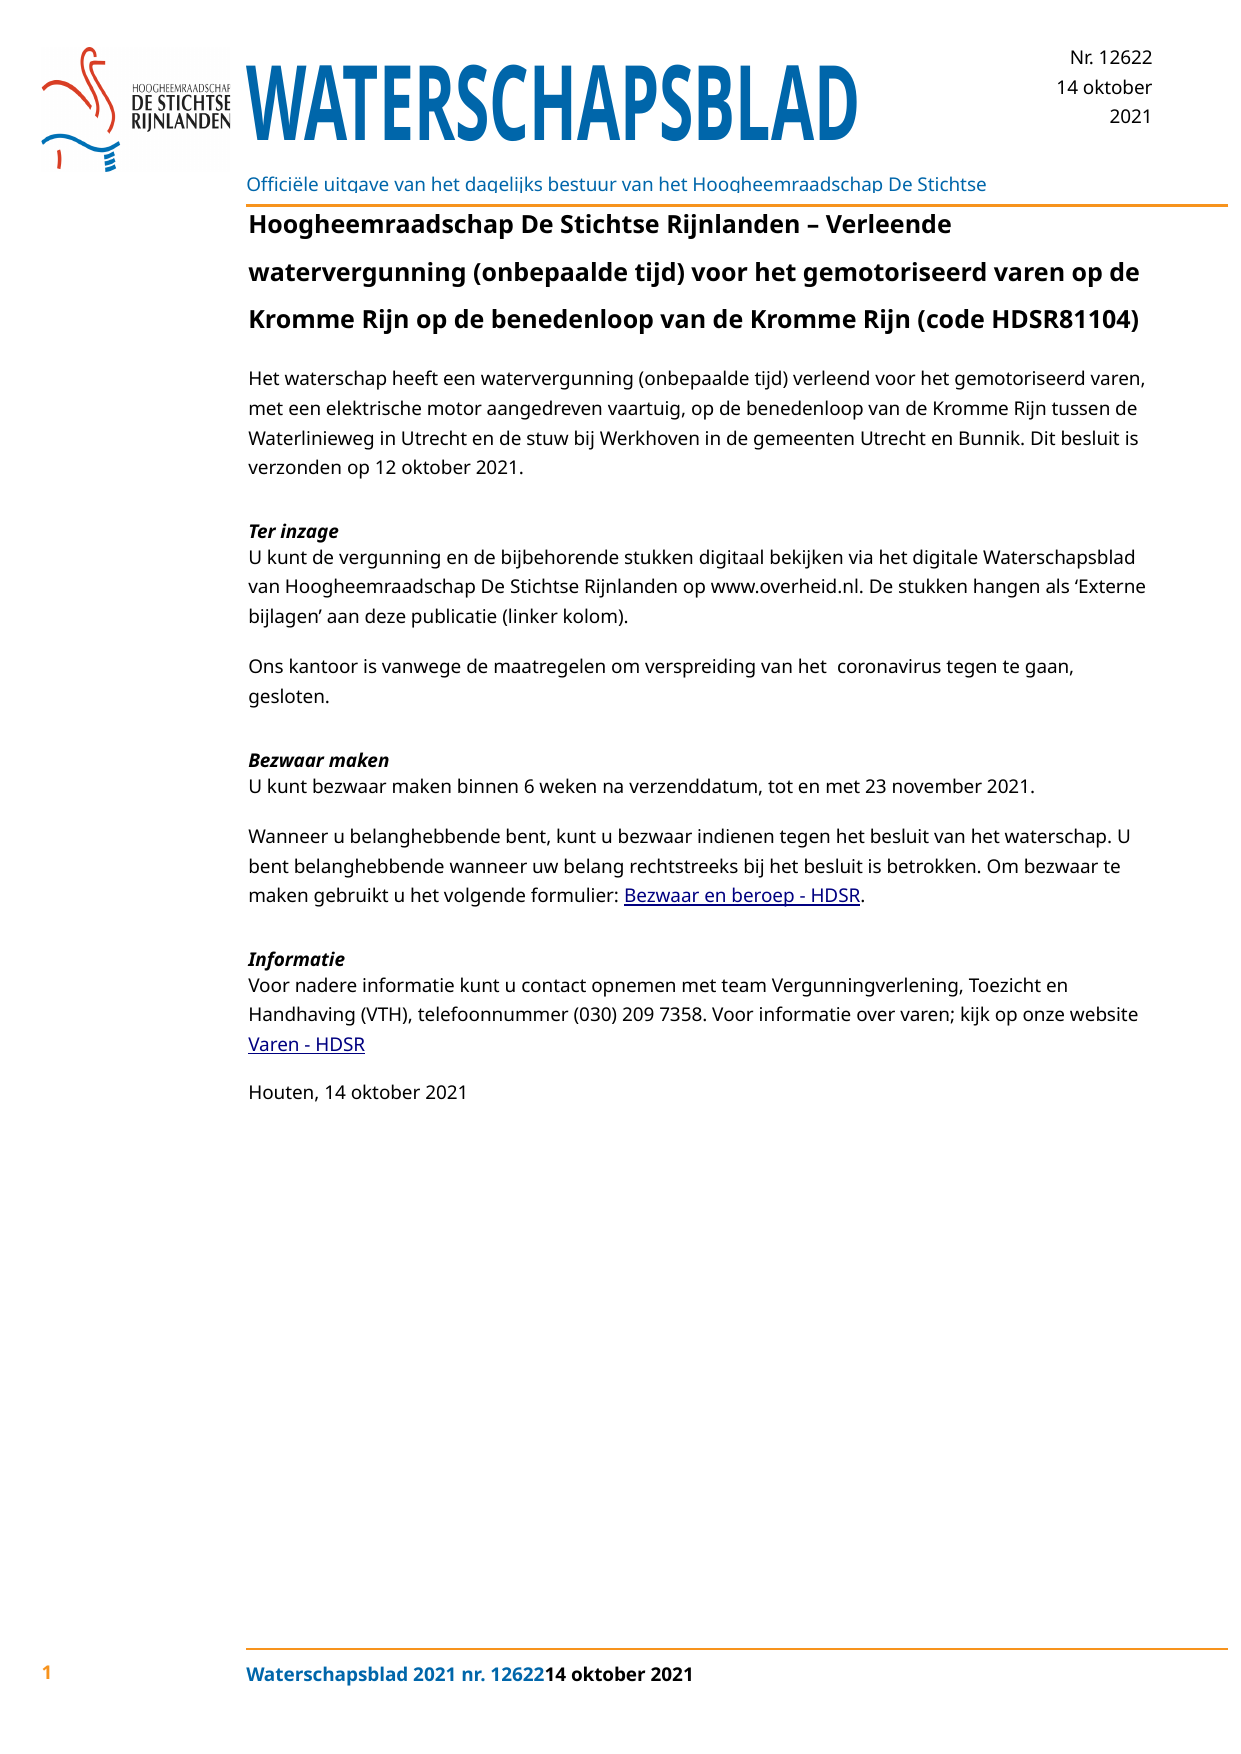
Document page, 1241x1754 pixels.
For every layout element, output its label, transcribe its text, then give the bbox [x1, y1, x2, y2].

text Ons kantoor is vanwege de maatregelen om verspreiding van het coronavirus tegen te gaan, gesloten. [248, 653, 1152, 709]
text U kunt de vergunning en de bijbehorende stukken digitaal bekijken via het digitale Waterschapsblad van Hoogheemraadschap De Stichtse Rijnlanden op www.overheid.nl. De stukken hangen als ‘Externe bijlagen’ aan deze publicatie (linker kolom). [248, 544, 1152, 629]
text Hoogheemraadschap De Stichtse Rijnlanden – Verleende watervergunning (onbepaalde tijd) voor het gemotoriseerd varen op de Kromme Rijn op de benedenloop van de Kromme Rijn (code HDSR81104) [248, 207, 1152, 336]
text Informatie [248, 946, 1152, 972]
text Ter inzage [248, 518, 1152, 544]
text Voor nadere informatie kunt u contact opnemen met team Vergunningverlening, Toezicht en Handhaving (VTH), telefoonnummer (030) 209 7358. Voor informatie over varen; kijk op onze website Varen - HDSR [248, 972, 1152, 1057]
text Houten, 14 oktober 2021 [248, 1079, 1152, 1105]
text U kunt bezwaar maken binnen 6 weken na verzenddatum, tot en met 23 november 2021. [248, 773, 1152, 798]
text Bezwaar maken [248, 747, 1152, 773]
text Wanneer u belanghebbende bent, kunt u bezwaar indienen tegen het besluit van het waterschap. U bent belanghebbende wanneer uw belang rechtstreeks bij het besluit is betrokken. Om bezwaar te maken gebruikt u het volgende formulier: Bezwaar en beroep - HDSR. [248, 823, 1152, 908]
text Het waterschap heeft een watervergunning (onbepaalde tijd) verleend voor het gemotoriseerd varen, met een elektrische motor aangedreven vaartuig, op de benedenloop van de Kromme Rijn tussen de Waterlinieweg in Utrecht en de stuw bij Werkhoven in de gemeenten Utrecht en Bunnik. Dit besluit is verzonden op 12 oktober 2021. [248, 366, 1152, 480]
picture [41, 47, 231, 172]
